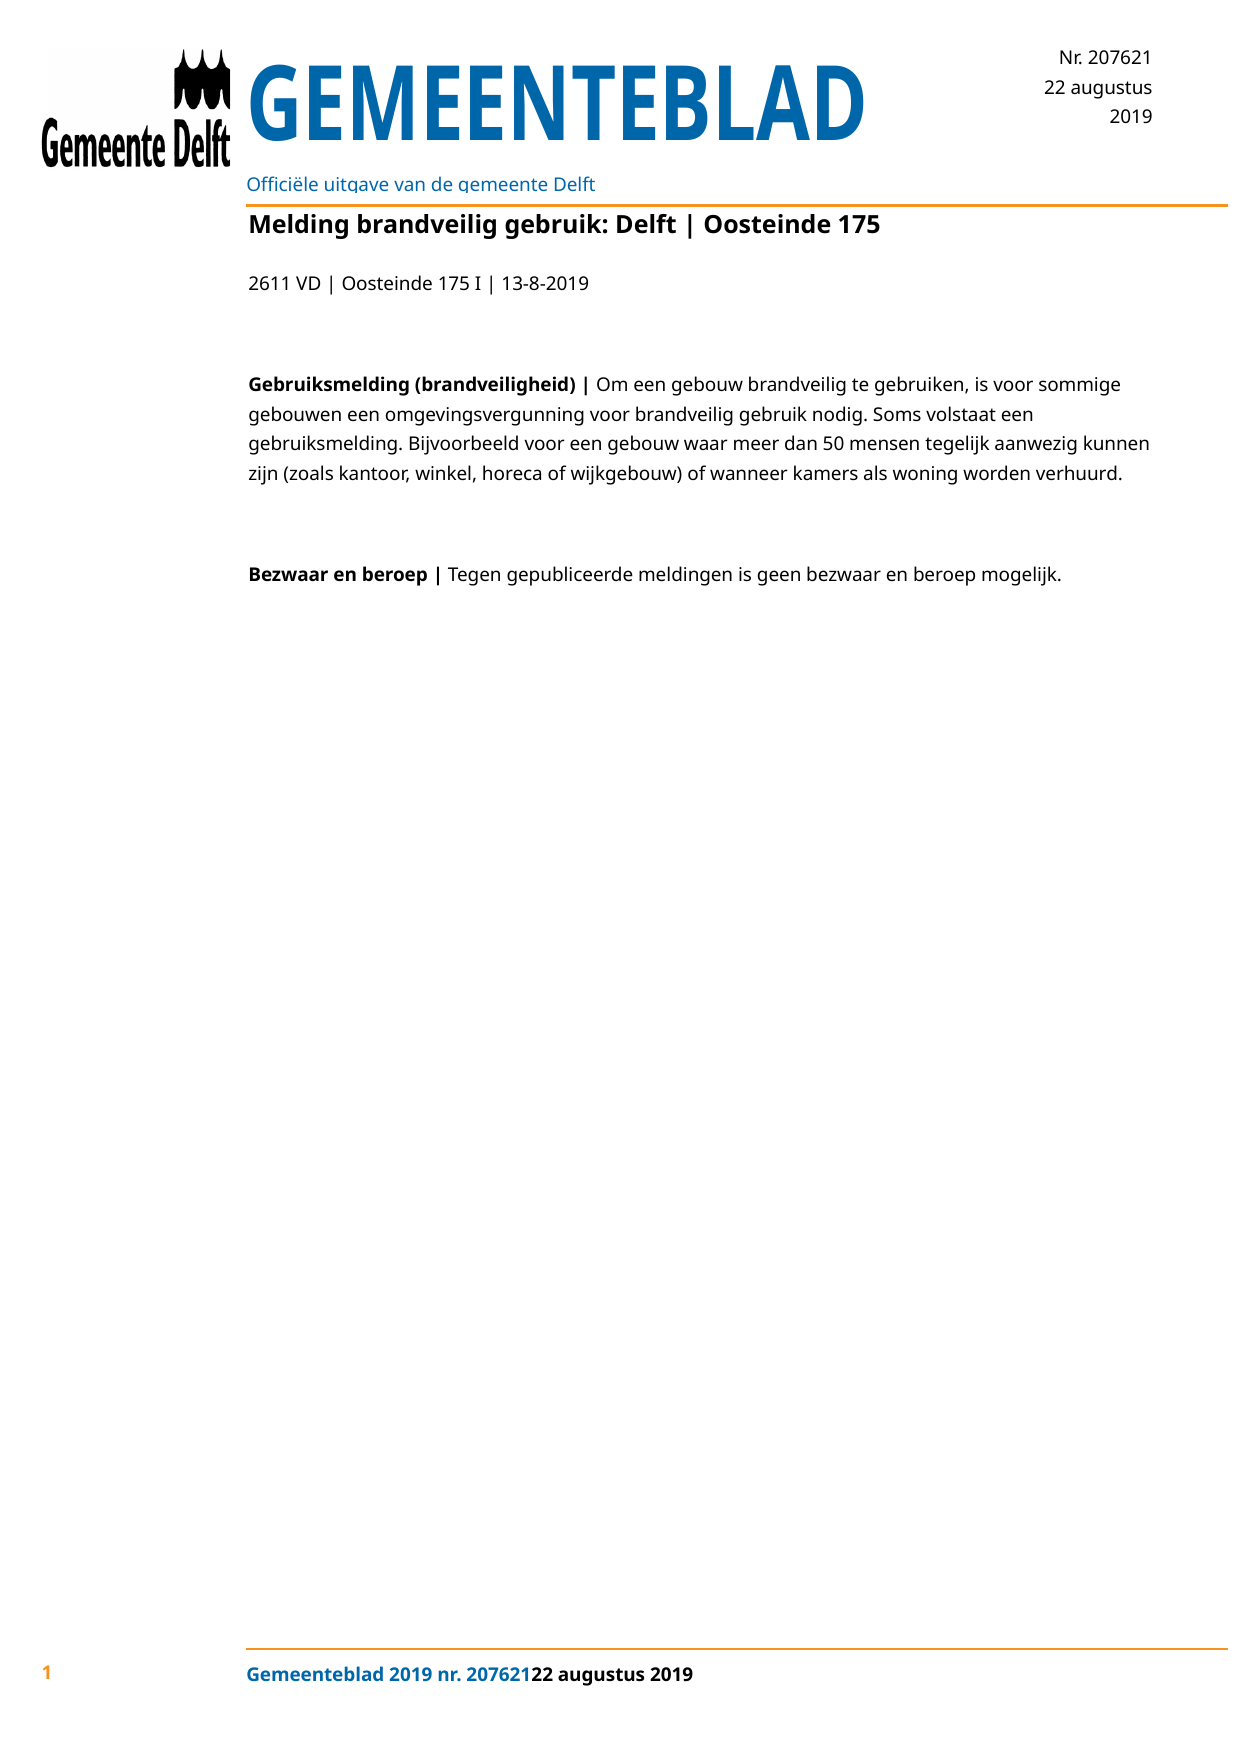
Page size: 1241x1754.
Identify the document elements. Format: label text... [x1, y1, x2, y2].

text 2611 VD | Oosteinde 175 I | 13-8-2019 [248, 270, 1152, 296]
text Melding brandveilig gebruik: Delft | Oosteinde 175 [248, 207, 1152, 241]
text Gebruiksmelding (brandveiligheid) | Om een gebouw brandveilig te gebruiken, is voor sommige gebouwen een omgevingsvergunning voor brandveilig gebruik nodig. Soms volstaat een gebruiksmelding. Bijvoorbeeld voor een gebouw waar meer dan 50 mensen tegelijk aanwezig kunnen zijn (zoals kantoor, winkel, horeca of wijkgebouw) of wanneer kamers als woning worden verhuurd. [248, 371, 1152, 486]
text Bezwaar en beroep | Tegen gepubliceerde meldingen is geen bezwaar en beroep mogelijk. [248, 561, 1152, 586]
picture [41, 47, 231, 172]
